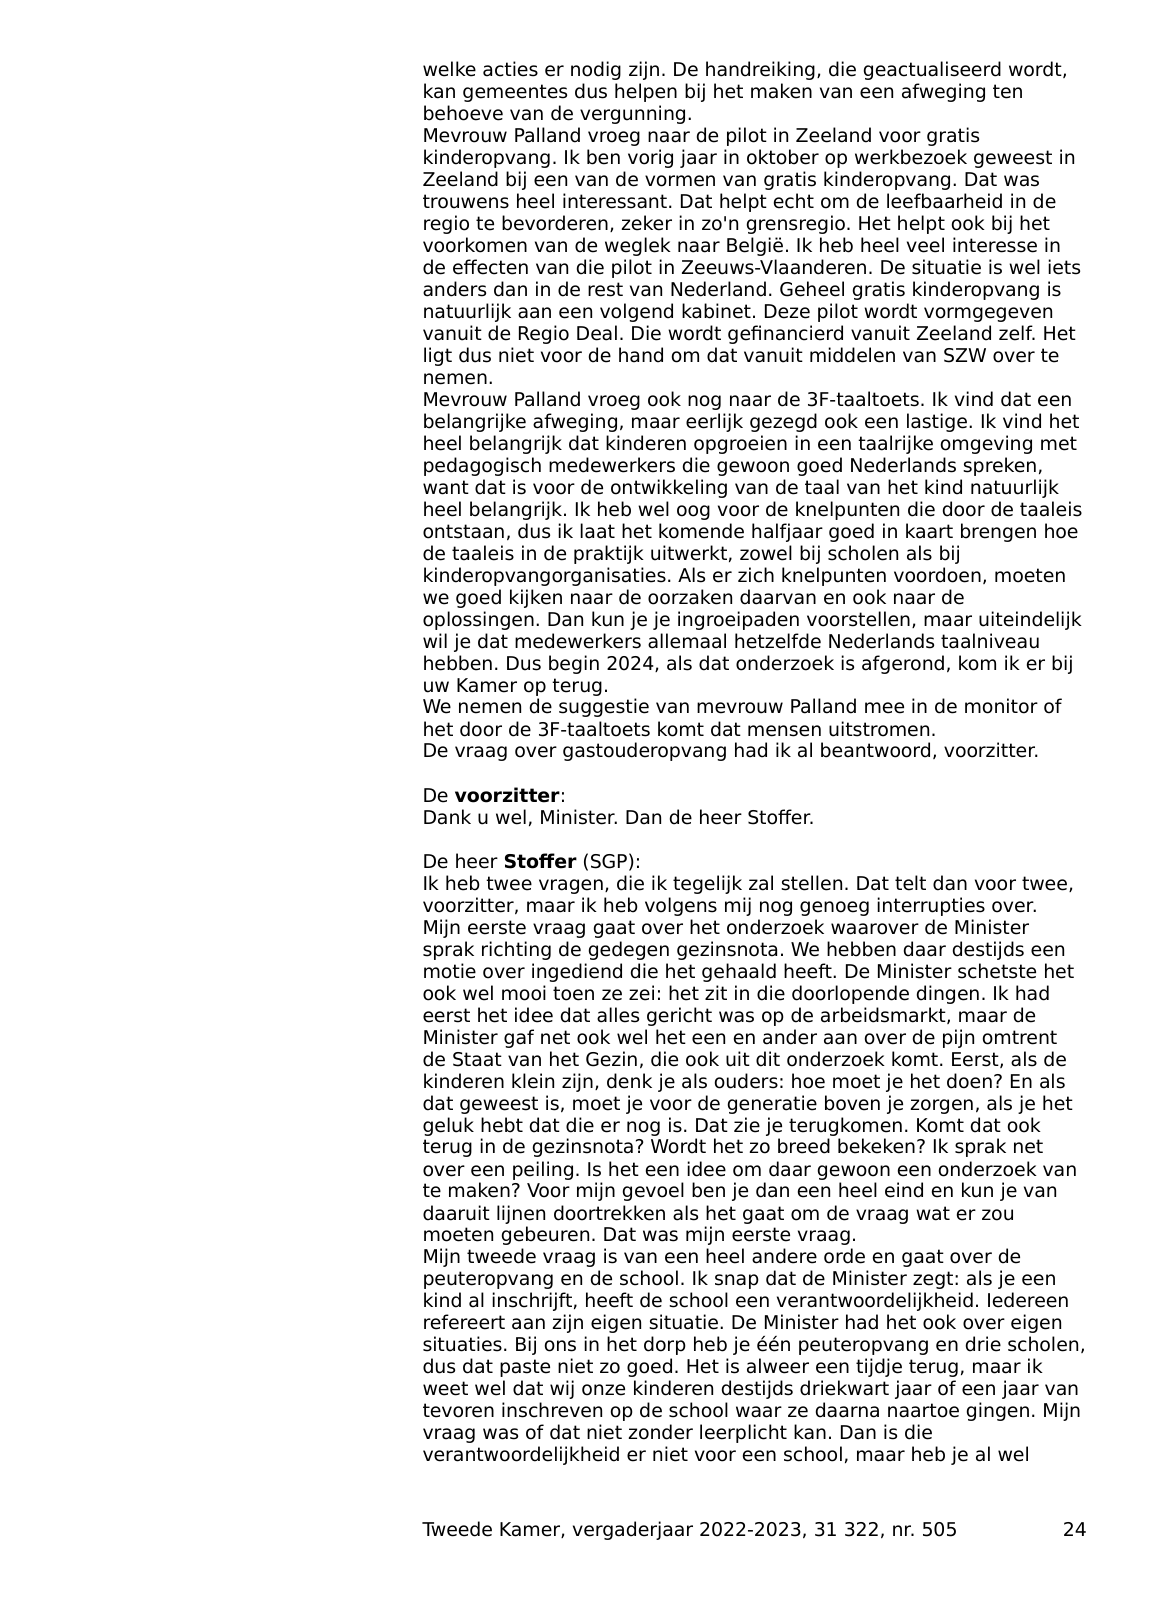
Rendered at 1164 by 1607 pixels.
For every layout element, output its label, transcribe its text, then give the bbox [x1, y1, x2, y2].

text Ik heb twee vragen, die ik tegelijk zal stellen. Dat telt dan voor twee, voorzitter, maar ik heb volgens mij nog genoeg interrupties over. [422, 873, 1087, 917]
text welke acties er nodig zijn. De handreiking, die geactualiseerd wordt, kan gemeentes dus helpen bij het maken van een afweging ten behoeve van de vergunning. [422, 59, 1087, 125]
text Mijn eerste vraag gaat over het onderzoek waarover de Minister sprak richting de gedegen gezinsnota. We hebben daar destijds een motie over ingediend die het gehaald heeft. De Minister schetste het ook wel mooi toen ze zei: het zit in die doorlopende dingen. Ik had eerst het idee dat alles gericht was op de arbeidsmarkt, maar de Minister gaf net ook wel het een en ander aan over de pijn omtrent de Staat van het Gezin, die ook uit dit onderzoek komt. Eerst, als de kinderen klein zijn, denk je als ouders: hoe moet je het doen? En als dat geweest is, moet je voor de generatie boven je zorgen, als je het geluk hebt dat die er nog is. Dat zie je terugkomen. Komt dat ook terug in de gezinsnota? Wordt het zo breed bekeken? Ik sprak net over een peiling. Is het een idee om daar gewoon een onderzoek van te maken? Voor mijn gevoel ben je dan een heel eind en kun je van daaruit lijnen doortrekken als het gaat om de vraag wat er zou moeten gebeuren. Dat was mijn eerste vraag. [422, 917, 1087, 1246]
text We nemen de suggestie van mevrouw Palland mee in de monitor of het door de 3F-taaltoets komt dat mensen uitstromen. [422, 696, 1087, 740]
text De heer Stoffer (SGP): [422, 851, 1087, 873]
text Mevrouw Palland vroeg naar de pilot in Zeeland voor gratis kinderopvang. Ik ben vorig jaar in oktober op werkbezoek geweest in Zeeland bij een van de vormen van gratis kinderopvang. Dat was trouwens heel interessant. Dat helpt echt om de leefbaarheid in de regio te bevorderen, zeker in zo'n grensregio. Het helpt ook bij het voorkomen van de weglek naar België. Ik heb heel veel interesse in de effecten van die pilot in Zeeuws-Vlaanderen. De situatie is wel iets anders dan in de rest van Nederland. Geheel gratis kinderopvang is natuurlijk aan een volgend kabinet. Deze pilot wordt vormgegeven vanuit de Regio Deal. Die wordt gefinancierd vanuit Zeeland zelf. Het ligt dus niet voor de hand om dat vanuit middelen van SZW over te nemen. [422, 125, 1087, 389]
text De voorzitter: [422, 784, 1087, 807]
text De vraag over gastouderopvang had ik al beantwoord, voorzitter. [422, 740, 1087, 762]
text Mevrouw Palland vroeg ook nog naar de 3F-taaltoets. Ik vind dat een belangrijke afweging, maar eerlijk gezegd ook een lastige. Ik vind het heel belangrijk dat kinderen opgroeien in een taalrijke omgeving met pedagogisch medewerkers die gewoon goed Nederlands spreken, want dat is voor de ontwikkeling van de taal van het kind natuurlijk heel belangrijk. Ik heb wel oog voor de knelpunten die door de taaleis ontstaan, dus ik laat het komende halfjaar goed in kaart brengen hoe de taaleis in de praktijk uitwerkt, zowel bij scholen als bij kinderopvangorganisaties. Als er zich knelpunten voordoen, moeten we goed kijken naar de oorzaken daarvan en ook naar de oplossingen. Dan kun je je ingroeipaden voorstellen, maar uiteindelijk wil je dat medewerkers allemaal hetzelfde Nederlands taalniveau hebben. Dus begin 2024, als dat onderzoek is afgerond, kom ik er bij uw Kamer op terug. [422, 389, 1087, 696]
text Mijn tweede vraag is van een heel andere orde en gaat over de peuteropvang en de school. Ik snap dat de Minister zegt: als je een kind al inschrijft, heeft de school een verantwoordelijkheid. Iedereen refereert aan zijn eigen situatie. De Minister had het ook over eigen situaties. Bij ons in het dorp heb je één peuteropvang en drie scholen, dus dat paste niet zo goed. Het is alweer een tijdje terug, maar ik weet wel dat wij onze kinderen destijds driekwart jaar of een jaar van tevoren inschreven op de school waar ze daarna naartoe gingen. Mijn vraag was of dat niet zonder leerplicht kan. Dan is die verantwoordelijkheid er niet voor een school, maar heb je al wel [422, 1246, 1087, 1466]
text Dank u wel, Minister. Dan de heer Stoffer. [422, 807, 1087, 828]
